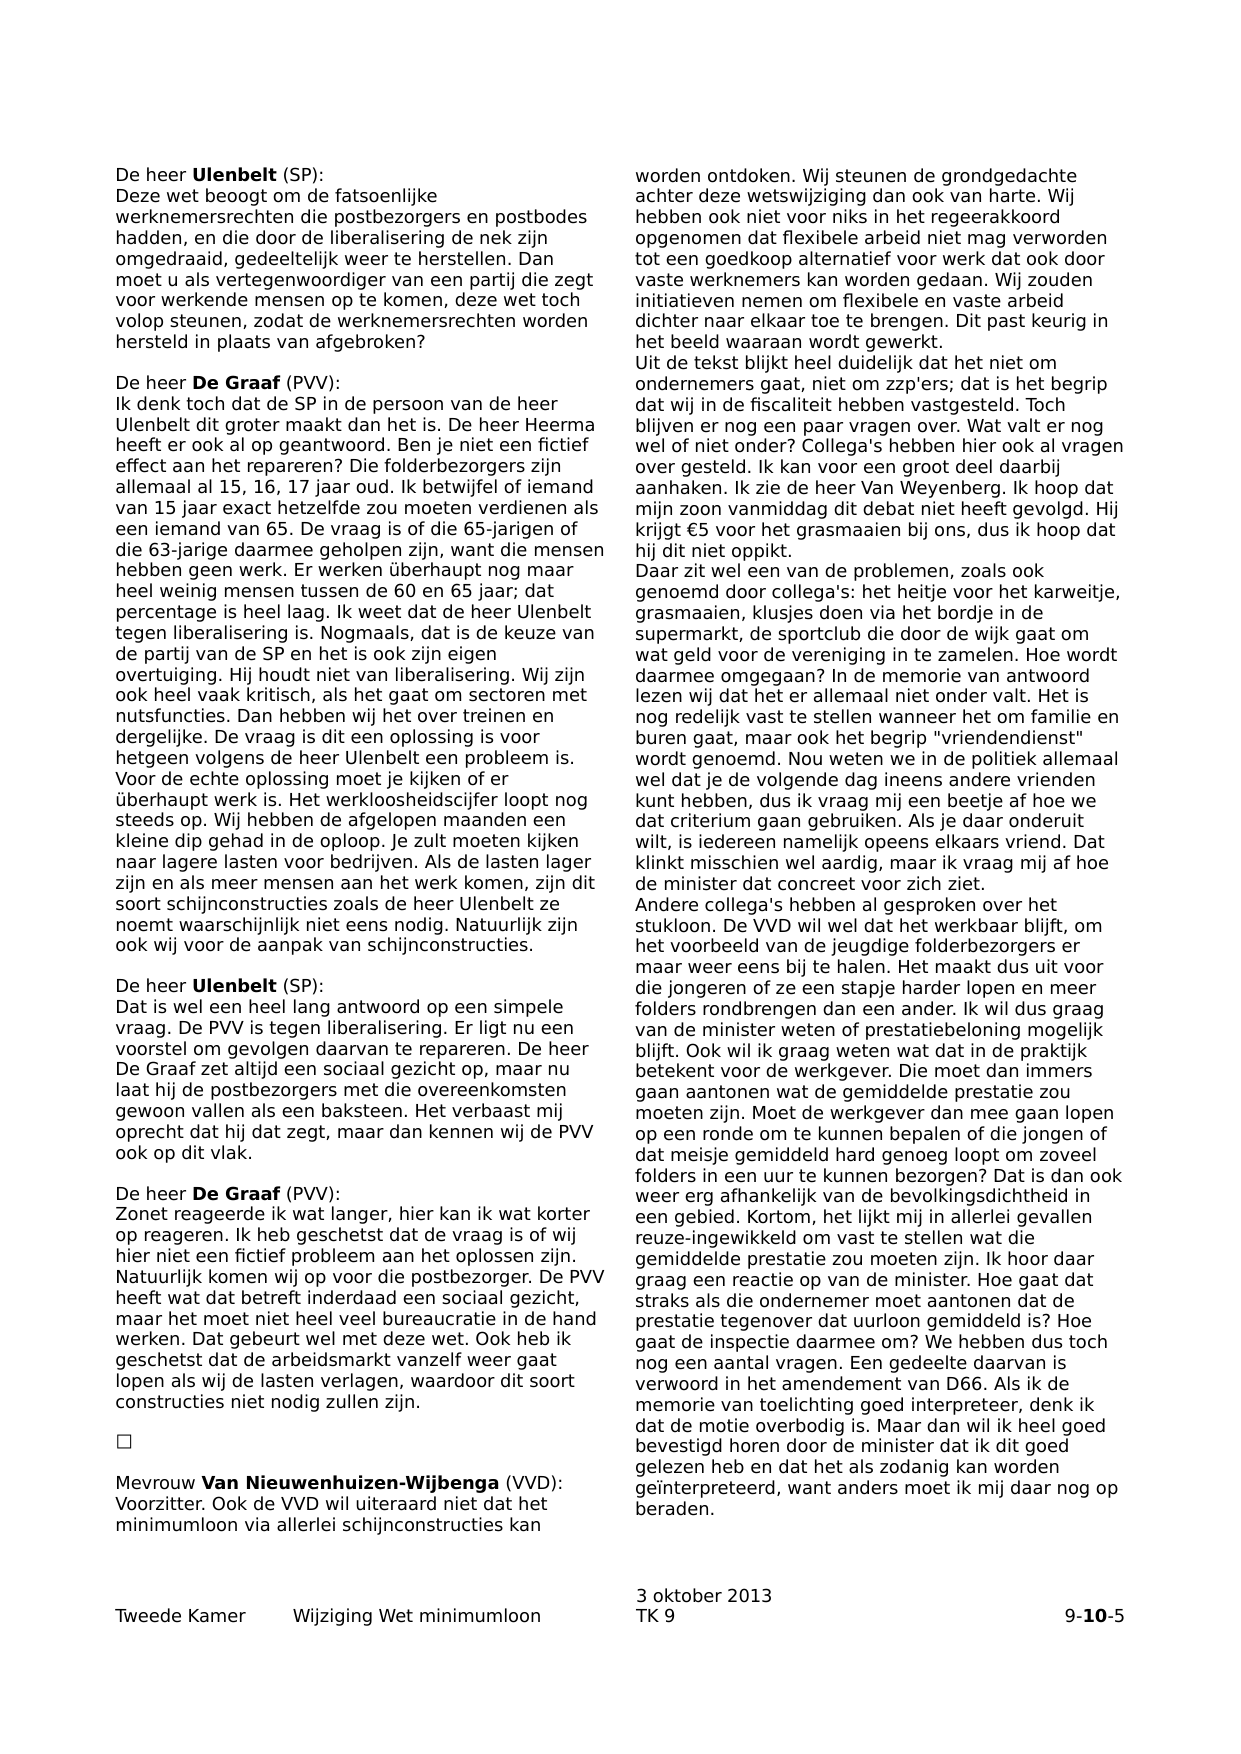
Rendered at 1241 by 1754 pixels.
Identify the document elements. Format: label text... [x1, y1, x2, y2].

text Dat is wel een heel lang antwoord op een simpele vraag. De PVV is tegen liberalisering. Er ligt nu een voorstel om gevolgen daarvan te repareren. De heer De Graaf zet altijd een sociaal gezicht op, maar nu laat hij de postbezorgers met die overeenkomsten gewoon vallen als een baksteen. Het verbaast mij oprecht dat hij dat zegt, maar dan kennen wij de PVV ook op dit vlak. [115, 997, 605, 1163]
text Zonet reageerde ik wat langer, hier kan ik wat korter op reageren. Ik heb geschetst dat de vraag is of wij hier niet een fictief probleem aan het oplossen zijn. Natuurlijk komen wij op voor die postbezorger. De PVV heeft wat dat betreft inderdaad een sociaal gezicht, maar het moet niet heel veel bureaucratie in de hand werken. Dat gebeurt wel met deze wet. Ook heb ik geschetst dat de arbeidsmarkt vanzelf weer gaat lopen als wij de lasten verlagen, waardoor dit soort constructies niet nodig zullen zijn. [115, 1204, 605, 1412]
text Voorzitter. Ook de VVD wil uiteraard niet dat het minimumloon via allerlei schijnconstructies kan [115, 1494, 605, 1536]
text De heer De Graaf (PVV): [115, 373, 605, 393]
text ⬜ [115, 1432, 605, 1453]
text Daar zit wel een van de problemen, zoals ook genoemd door collega's: het heitje voor het karweitje, grasmaaien, klusjes doen via het bordje in de supermarkt, de sportclub die door de wijk gaat om wat geld voor de vereniging in te zamelen. Hoe wordt daarmee omgegaan? In de memorie van antwoord lezen wij dat het er allemaal niet onder valt. Het is nog redelijk vast te stellen wanneer het om familie en buren gaat, maar ook het begrip "vriendendienst" wordt genoemd. Nou weten we in de politiek allemaal wel dat je de volgende dag ineens andere vrienden kunt hebben, dus ik vraag mij een beetje af hoe we dat criterium gaan gebruiken. Als je daar onderuit wilt, is iedereen namelijk opeens elkaars vriend. Dat klinkt misschien wel aardig, maar ik vraag mij af hoe de minister dat concreet voor zich ziet. [635, 561, 1125, 894]
text Deze wet beoogt om de fatsoenlijke werknemersrechten die postbezorgers en postbodes hadden, en die door de liberalisering de nek zijn omgedraaid, gedeeltelijk weer te herstellen. Dan moet u als vertegenwoordiger van een partij die zegt voor werkende mensen op te komen, deze wet toch volop steunen, zodat de werknemersrechten worden hersteld in plaats van afgebroken? [115, 186, 605, 353]
text De heer Ulenbelt (SP): [115, 976, 605, 997]
text Ik denk toch dat de SP in de persoon van de heer Ulenbelt dit groter maakt dan het is. De heer Heerma heeft er ook al op geantwoord. Ben je niet een fictief effect aan het repareren? Die folderbezorgers zijn allemaal al 15, 16, 17 jaar oud. Ik betwijfel of iemand van 15 jaar exact hetzelfde zou moeten verdienen als een iemand van 65. De vraag is of die 65-jarigen of die 63-jarige daarmee geholpen zijn, want die mensen hebben geen werk. Er werken überhaupt nog maar heel weinig mensen tussen de 60 en 65 jaar; dat percentage is heel laag. Ik weet dat de heer Ulenbelt tegen liberalisering is. Nogmaals, dat is de keuze van de partij van de SP en het is ook zijn eigen overtuiging. Hij houdt niet van liberalisering. Wij zijn ook heel vaak kritisch, als het gaat om sectoren met nutsfuncties. Dan hebben wij het over treinen en dergelijke. De vraag is dit een oplossing is voor hetgeen volgens de heer Ulenbelt een probleem is. Voor de echte oplossing moet je kijken of er überhaupt werk is. Het werkloosheidscijfer loopt nog steeds op. Wij hebben de afgelopen maanden een kleine dip gehad in de oploop. Je zult moeten kijken naar lagere lasten voor bedrijven. Als de lasten lager zijn en als meer mensen aan het werk komen, zijn dit soort schijnconstructies zoals de heer Ulenbelt ze noemt waarschijnlijk niet eens nodig. Natuurlijk zijn ook wij voor de aanpak van schijnconstructies. [115, 393, 605, 956]
text Uit de tekst blijkt heel duidelijk dat het niet om ondernemers gaat, niet om zzp'ers; dat is het begrip dat wij in de fiscaliteit hebben vastgesteld. Toch blijven er nog een paar vragen over. Wat valt er nog wel of niet onder? Collega's hebben hier ook al vragen over gesteld. Ik kan voor een groot deel daarbij aanhaken. Ik zie de heer Van Weyenberg. Ik hoop dat mijn zoon vanmiddag dit debat niet heeft gevolgd. Hij krijgt €5 voor het grasmaaien bij ons, dus ik hoop dat hij dit niet oppikt. [635, 353, 1125, 561]
text worden ontdoken. Wij steunen de grondgedachte achter deze wetswijziging dan ook van harte. Wij hebben ook niet voor niks in het regeerakkoord opgenomen dat flexibele arbeid niet mag verworden tot een goedkoop alternatief voor werk dat ook door vaste werknemers kan worden gedaan. Wij zouden initiatieven nemen om flexibele en vaste arbeid dichter naar elkaar toe te brengen. Dit past keurig in het beeld waaraan wordt gewerkt. [635, 165, 1125, 353]
text Mevrouw Van Nieuwenhuizen-Wijbenga (VVD): [115, 1473, 605, 1494]
text Andere collega's hebben al gesproken over het stukloon. De VVD wil wel dat het werkbaar blijft, om het voorbeeld van de jeugdige folderbezorgers er maar weer eens bij te halen. Het maakt dus uit voor die jongeren of ze een stapje harder lopen en meer folders rondbrengen dan een ander. Ik wil dus graag van de minister weten of prestatiebeloning mogelijk blijft. Ook wil ik graag weten wat dat in de praktijk betekent voor de werkgever. Die moet dan immers gaan aantonen wat de gemiddelde prestatie zou moeten zijn. Moet de werkgever dan mee gaan lopen op een ronde om te kunnen bepalen of die jongen of dat meisje gemiddeld hard genoeg loopt om zoveel folders in een uur te kunnen bezorgen? Dat is dan ook weer erg afhankelijk van de bevolkingsdichtheid in een gebied. Kortom, het lijkt mij in allerlei gevallen reuze-ingewikkeld om vast te stellen wat die gemiddelde prestatie zou moeten zijn. Ik hoor daar graag een reactie op van de minister. Hoe gaat dat straks als die ondernemer moet aantonen dat de prestatie tegenover dat uurloon gemiddeld is? Hoe gaat de inspectie daarmee om? We hebben dus toch nog een aantal vragen. Een gedeelte daarvan is verwoord in het amendement van D66. Als ik de memorie van toelichting goed interpreteer, denk ik dat de motie overbodig is. Maar dan wil ik heel goed bevestigd horen door de minister dat ik dit goed gelezen heb en dat het als zodanig kan worden geïnterpreteerd, want anders moet ik mij daar nog op beraden. [635, 894, 1125, 1519]
text De heer De Graaf (PVV): [115, 1183, 605, 1204]
text De heer Ulenbelt (SP): [115, 165, 605, 186]
